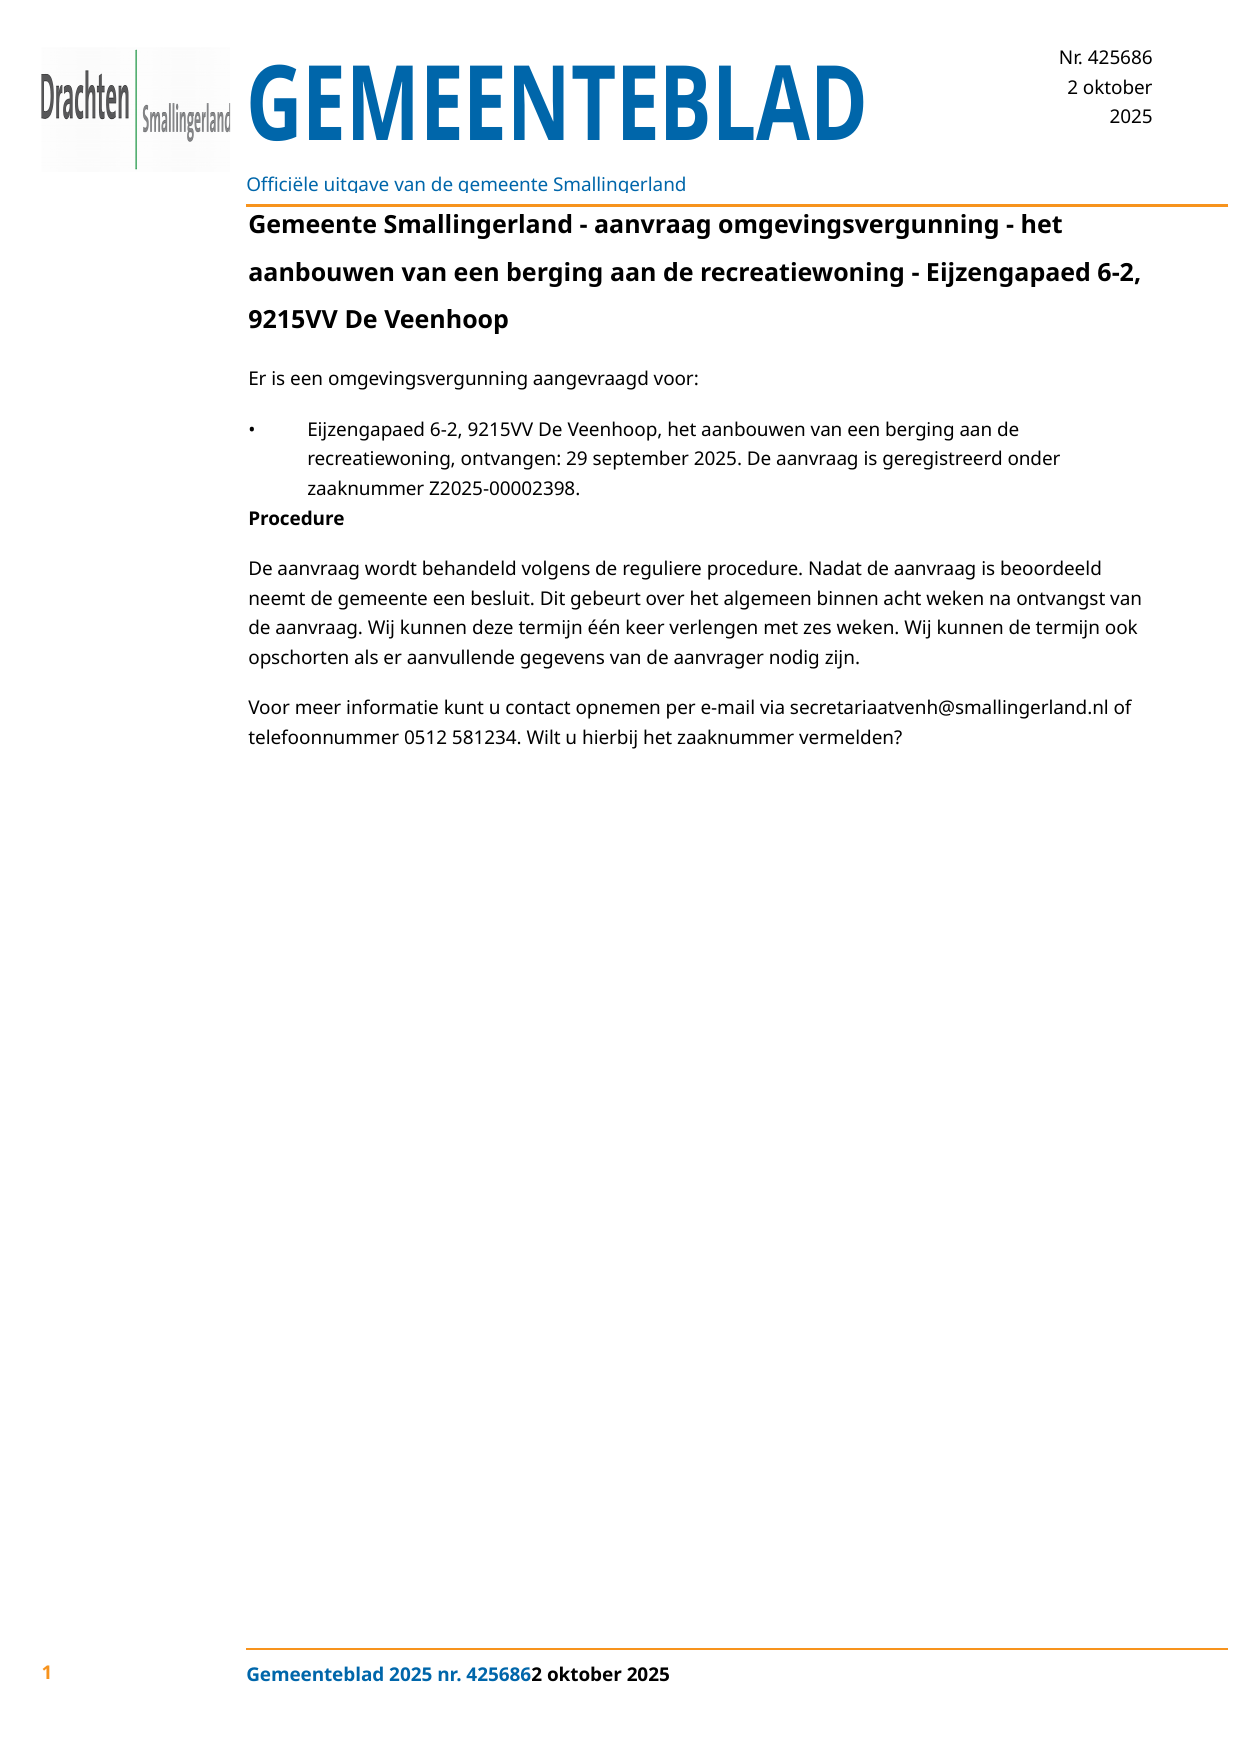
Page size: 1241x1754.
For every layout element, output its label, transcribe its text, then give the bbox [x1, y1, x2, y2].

text Voor meer informatie kunt u contact opnemen per e-mail via secretariaatvenh@smallingerland.nl of telefoonnummer 0512 581234. Wilt u hierbij het zaaknummer vermelden? [248, 694, 1152, 749]
list Eijzengapaed 6-2, 9215VV De Veenhoop, het aanbouwen van een berging aan de recreatiewoning, ontvangen: 29 september 2025. De aanvraag is geregistreerd onder zaaknummer Z2025-00002398. [248, 416, 1152, 501]
picture [41, 47, 231, 172]
text Gemeente Smallingerland - aanvraag omgevingsvergunning - het aanbouwen van een berging aan de recreatiewoning - Eijzengapaed 6-2, 9215VV De Veenhoop [248, 207, 1152, 336]
text Procedure [248, 505, 1152, 530]
text Er is een omgevingsvergunning aangevraagd voor: [248, 366, 1152, 391]
text De aanvraag wordt behandeld volgens de reguliere procedure. Nadat de aanvraag is beoordeeld neemt de gemeente een besluit. Dit gebeurt over het algemeen binnen acht weken na ontvangst van de aanvraag. Wij kunnen deze termijn één keer verlengen met zes weken. Wij kunnen de termijn ook opschorten als er aanvullende gegevens van de aanvrager nodig zijn. [248, 555, 1152, 669]
